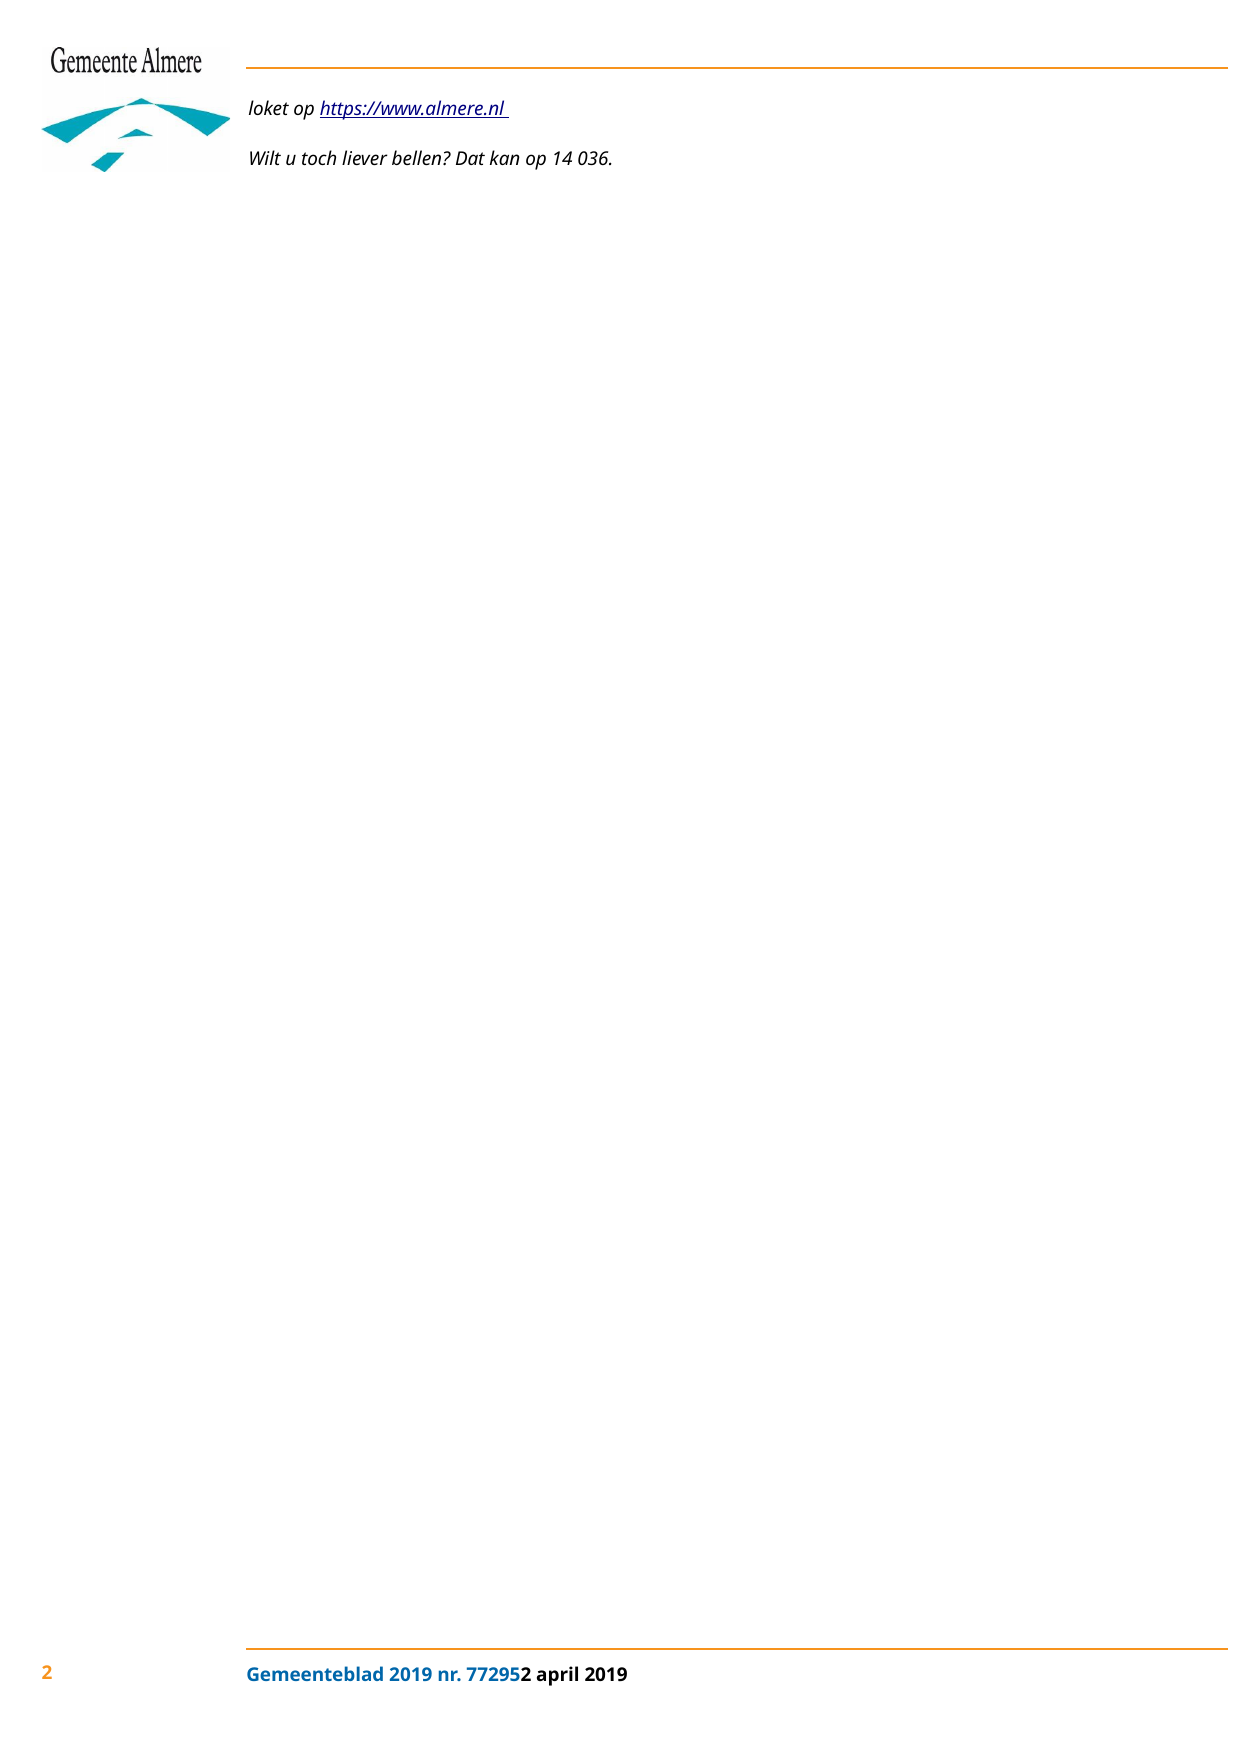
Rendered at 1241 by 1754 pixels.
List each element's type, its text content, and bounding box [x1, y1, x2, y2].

text Wilt u toch liever bellen? Dat kan op 14 036. [248, 145, 1152, 171]
text loket op https://www.almere.nl [248, 95, 1152, 121]
picture [41, 47, 231, 172]
